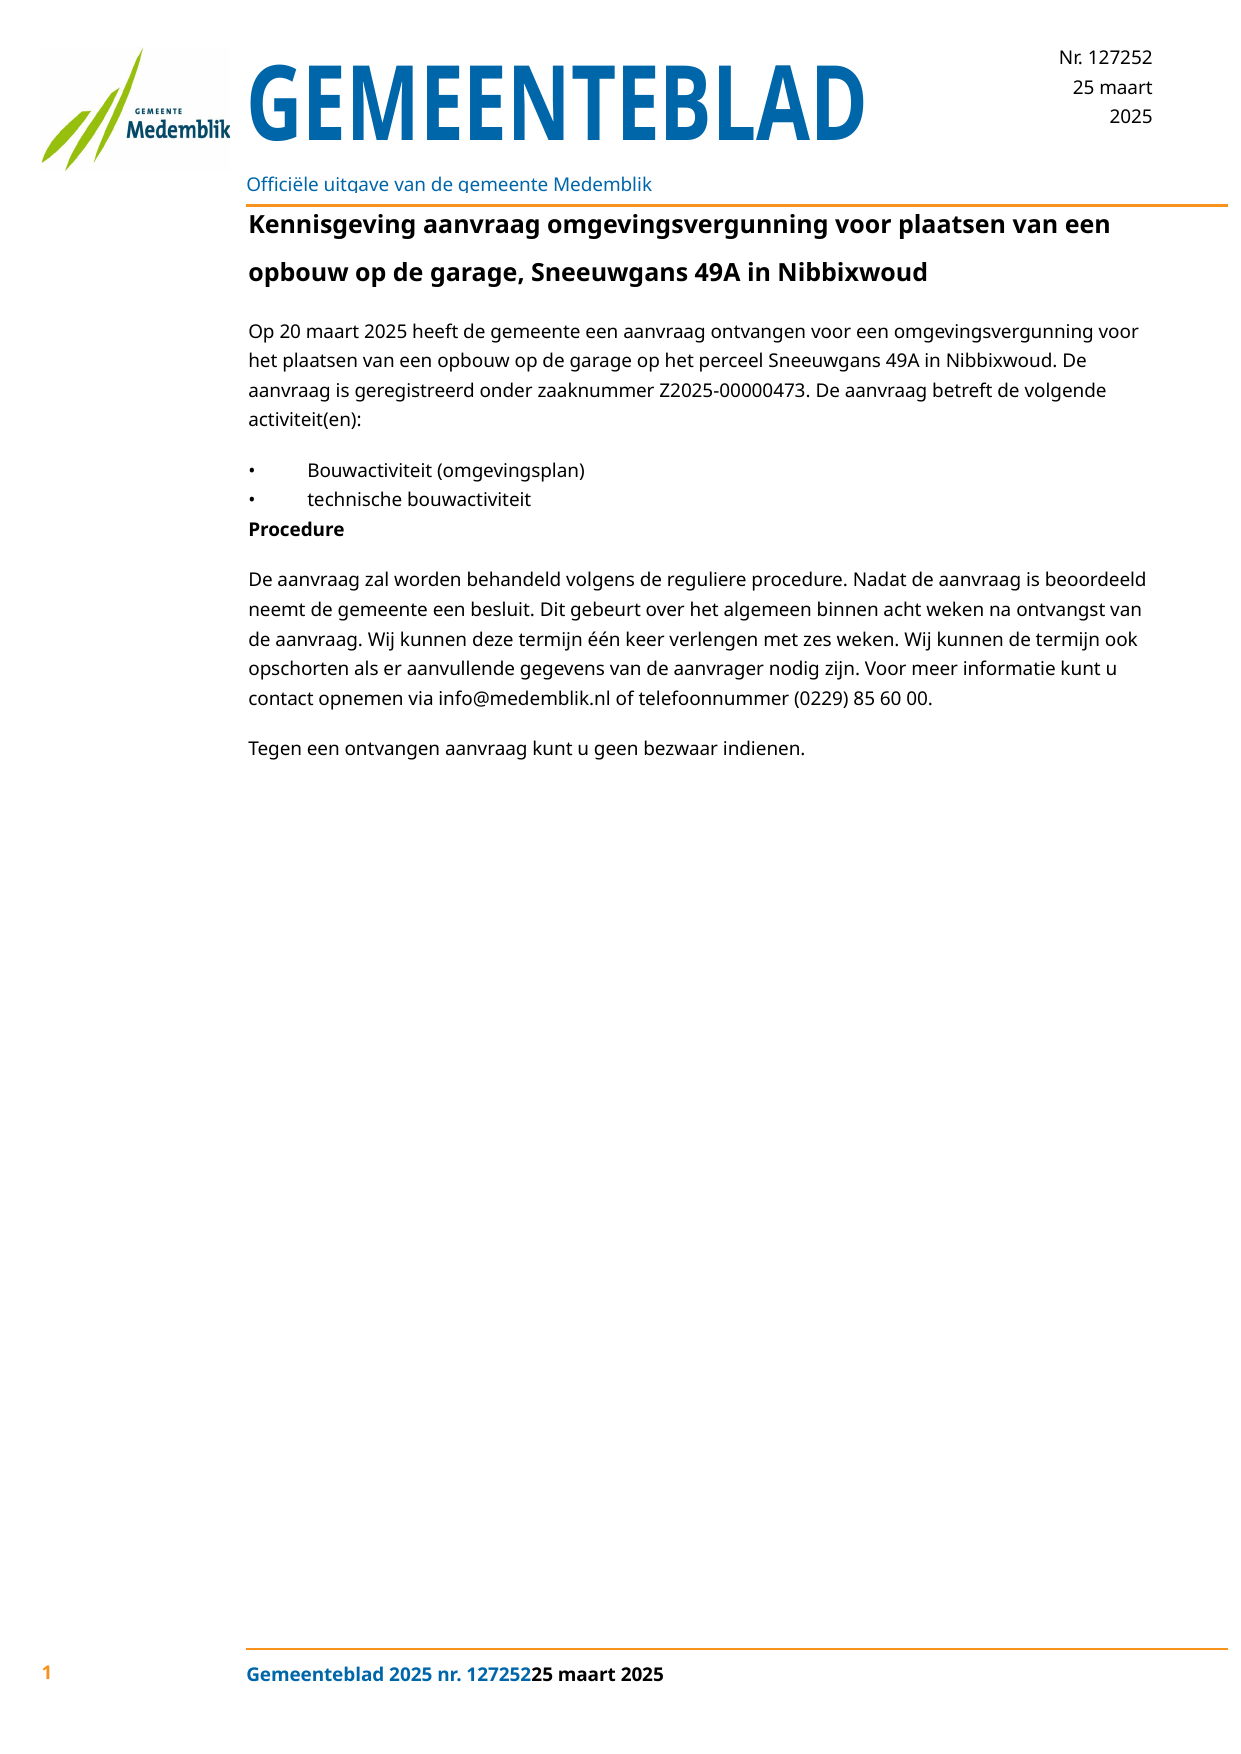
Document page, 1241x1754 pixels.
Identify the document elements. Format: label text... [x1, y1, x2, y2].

text Tegen een ontvangen aanvraag kunt u geen bezwaar indienen. [248, 735, 1152, 761]
text Procedure [248, 516, 1152, 542]
text Op 20 maart 2025 heeft de gemeente een aanvraag ontvangen voor een omgevingsvergunning voor het plaatsen van een opbouw op de garage op het perceel Sneeuwgans 49A in Nibbixwoud. De aanvraag is geregistreerd onder zaaknummer Z2025-00000473. De aanvraag betreft de volgende activiteit(en): [248, 318, 1152, 432]
list Bouwactiviteit (omgevingsplan) [248, 457, 1152, 483]
text Kennisgeving aanvraag omgevingsvergunning voor plaatsen van een opbouw op de garage, Sneeuwgans 49A in Nibbixwoud [248, 207, 1152, 288]
list technische bouwactiviteit [248, 487, 1152, 512]
text De aanvraag zal worden behandeld volgens de reguliere procedure. Nadat de aanvraag is beoordeeld neemt de gemeente een besluit. Dit gebeurt over het algemeen binnen acht weken na ontvangst van de aanvraag. Wij kunnen deze termijn één keer verlengen met zes weken. Wij kunnen de termijn ook opschorten als er aanvullende gegevens van de aanvrager nodig zijn. Voor meer informatie kunt u contact opnemen via info@medemblik.nl of telefoonnummer (0229) 85 60 00. [248, 567, 1152, 711]
picture [41, 47, 231, 172]
